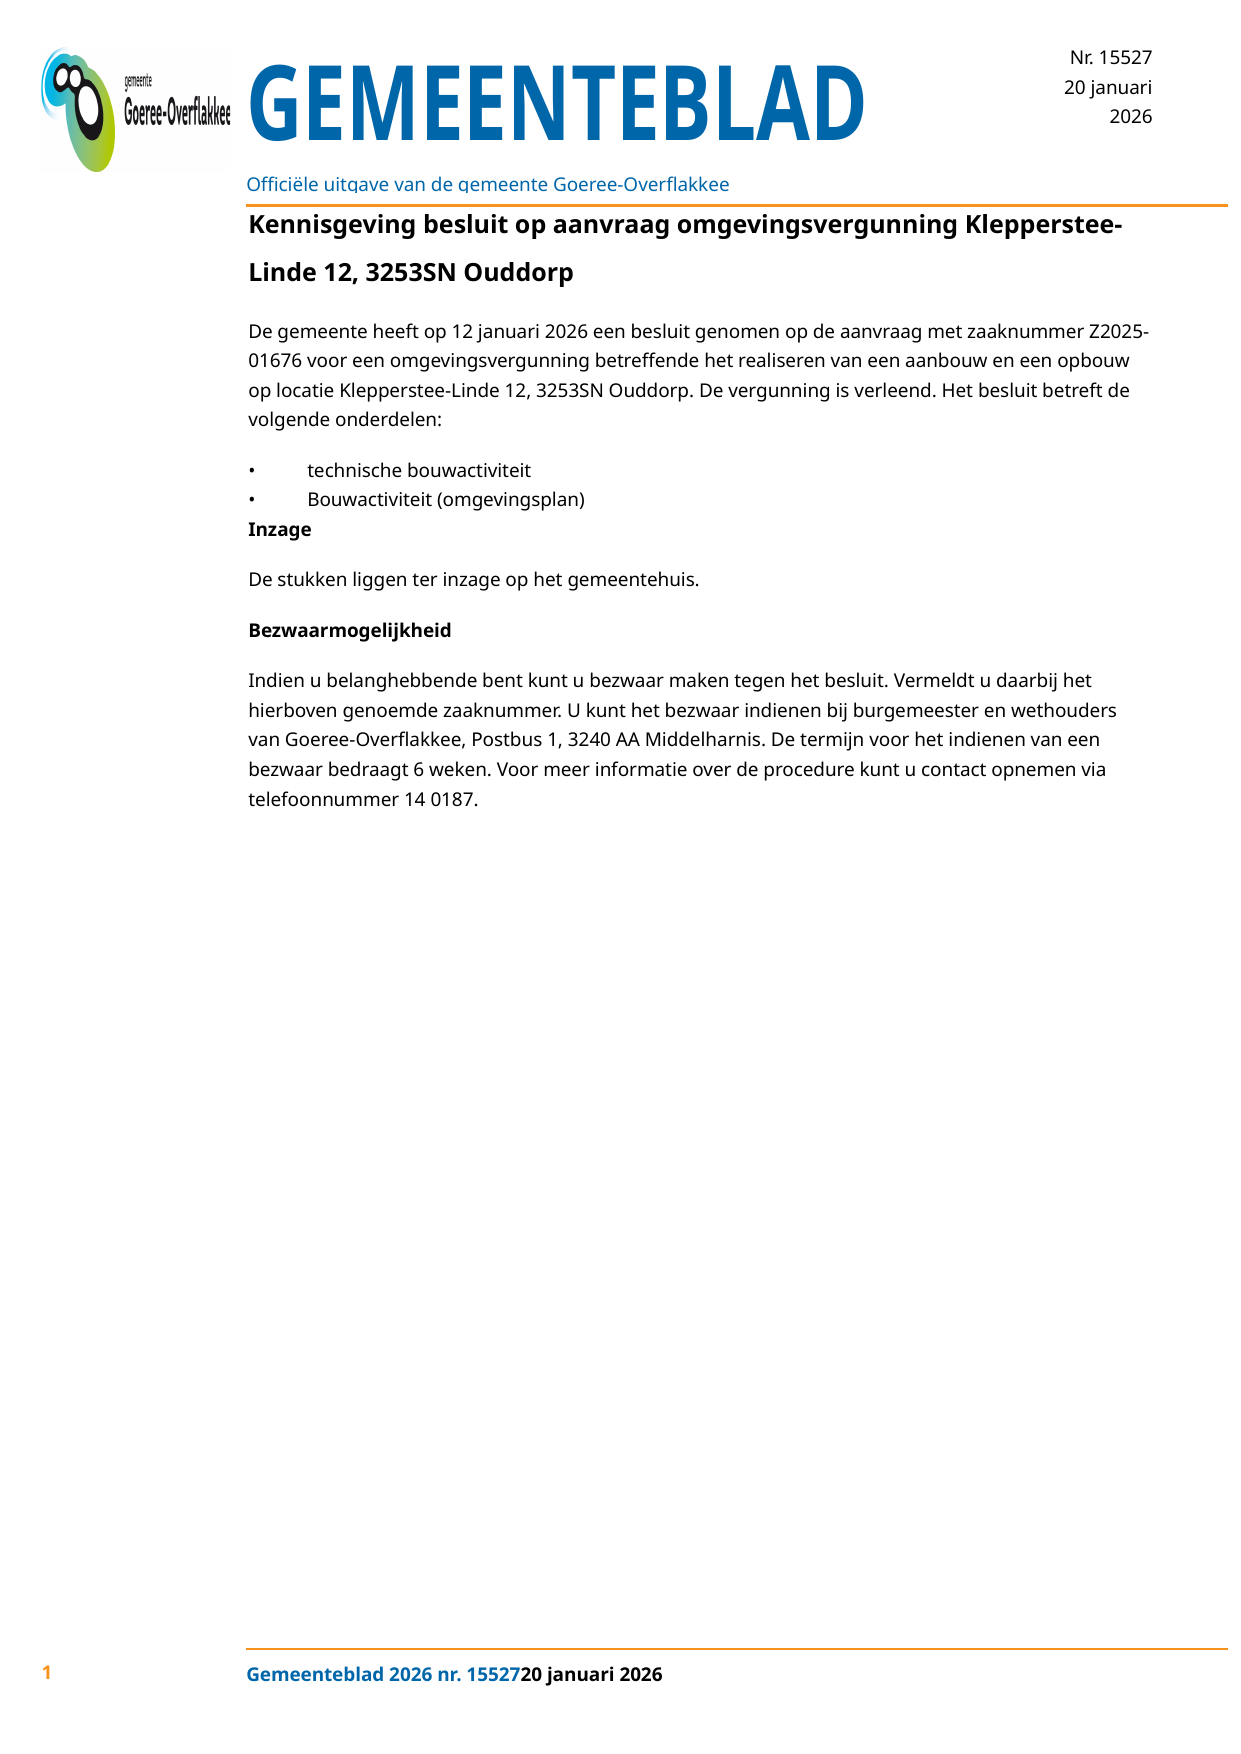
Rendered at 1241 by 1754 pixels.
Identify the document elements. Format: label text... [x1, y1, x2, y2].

text De gemeente heeft op 12 januari 2026 een besluit genomen op de aanvraag met zaaknummer Z2025-01676 voor een omgevingsvergunning betreffende het realiseren van een aanbouw en een opbouw op locatie Klepperstee-Linde 12, 3253SN Ouddorp. De vergunning is verleend. Het besluit betreft de volgende onderdelen: [248, 318, 1152, 432]
text Kennisgeving besluit op aanvraag omgevingsvergunning Klepperstee-Linde 12, 3253SN Ouddorp [248, 207, 1152, 288]
text Inzage [248, 516, 1152, 542]
text De stukken liggen ter inzage op het gemeentehuis. [248, 567, 1152, 592]
list technische bouwactiviteit [248, 457, 1152, 483]
text Indien u belanghebbende bent kunt u bezwaar maken tegen het besluit. Vermeldt u daarbij het hierboven genoemde zaaknummer. U kunt het bezwaar indienen bij burgemeester en wethouders van Goeree-Overflakkee, Postbus 1, 3240 AA Middelharnis. De termijn voor het indienen van een bezwaar bedraagt 6 weken. Voor meer informatie over de procedure kunt u contact opnemen via telefoonnummer 14 0187. [248, 667, 1152, 812]
text Bezwaarmogelijkheid [248, 617, 1152, 643]
picture [41, 47, 231, 172]
list Bouwactiviteit (omgevingsplan) [248, 487, 1152, 512]
